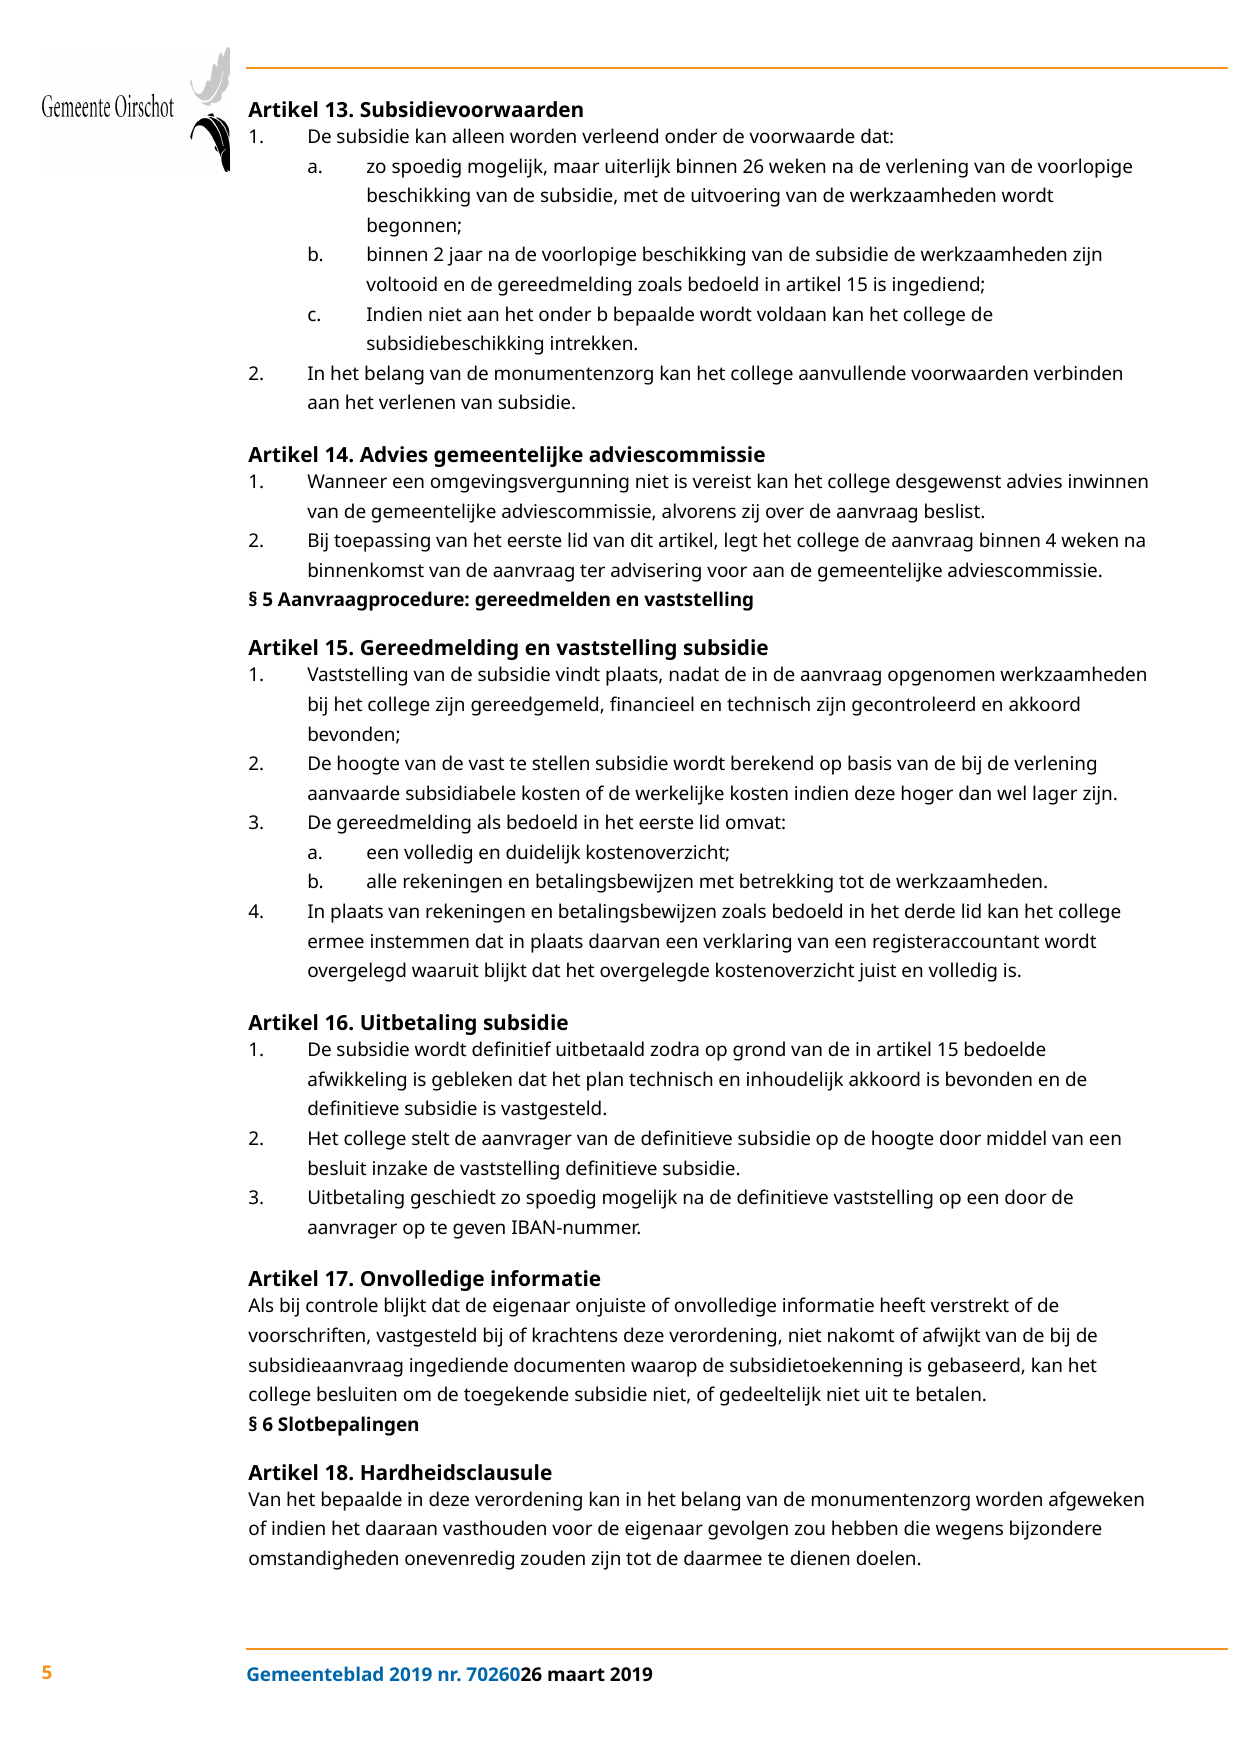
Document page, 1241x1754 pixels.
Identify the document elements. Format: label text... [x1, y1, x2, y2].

text Artikel 14. Advies gemeentelijke adviescommissie [248, 440, 1152, 468]
text Artikel 13. Subsidievoorwaarden [248, 95, 1152, 123]
list Bij toepassing van het eerste lid van dit artikel, legt het college de aanvraag binnen 4 weken na binnenkomst van de aanvraag ter advisering voor aan de gemeentelijke adviescommissie. [248, 527, 1152, 583]
list In het belang van de monumentenzorg kan het college aanvullende voorwaarden verbinden aan het verlenen van subsidie. [248, 360, 1152, 415]
list De hoogte van de vast te stellen subsidie wordt berekend op basis van de bij de verlening aanvaarde subsidiabele kosten of de werkelijke kosten indien deze hoger dan wel lager zijn. [248, 750, 1152, 806]
list Het college stelt de aanvrager van de definitieve subsidie op de hoogte door middel van een besluit inzake de vaststelling definitieve subsidie. [248, 1125, 1152, 1180]
list De gereedmelding als bedoeld in het eerste lid omvat: [248, 809, 1152, 835]
text Artikel 15. Gereedmelding en vaststelling subsidie [248, 633, 1152, 662]
list Indien niet aan het onder b bepaalde wordt voldaan kan het college de subsidiebeschikking intrekken. [307, 301, 1152, 356]
text § 5 Aanvraagprocedure: gereedmelden en vaststelling [248, 587, 1152, 612]
list Vaststelling van de subsidie vindt plaats, nadat de in de aanvraag opgenomen werkzaamheden bij het college zijn gereedgemeld, financieel en technisch zijn gecontroleerd en akkoord bevonden; [248, 662, 1152, 747]
list alle rekeningen en betalingsbewijzen met betrekking tot de werkzaamheden. [307, 869, 1152, 894]
list De subsidie wordt definitief uitbetaald zodra op grond van de in artikel 15 bedoelde afwikkeling is gebleken dat het plan technisch en inhoudelijk akkoord is bevonden en de definitieve subsidie is vastgesteld. [248, 1036, 1152, 1121]
list De subsidie kan alleen worden verleend onder de voorwaarde dat: [248, 123, 1152, 149]
list binnen 2 jaar na de voorlopige beschikking van de subsidie de werkzaamheden zijn voltooid en de gereedmelding zoals bedoeld in artikel 15 is ingediend; [307, 242, 1152, 297]
list Uitbetaling geschiedt zo spoedig mogelijk na de definitieve vaststelling op een door de aanvrager op te geven IBAN-nummer. [248, 1184, 1152, 1239]
text Artikel 18. Hardheidsclausule [248, 1458, 1152, 1486]
text § 6 Slotbepalingen [248, 1411, 1152, 1437]
list zo spoedig mogelijk, maar uiterlijk binnen 26 weken na de verlening van de voorlopige beschikking van de subsidie, met de uitvoering van de werkzaamheden wordt begonnen; [307, 153, 1152, 238]
list Wanneer een omgevingsvergunning niet is vereist kan het college desgewenst advies inwinnen van de gemeentelijke adviescommissie, alvorens zij over de aanvraag beslist. [248, 468, 1152, 524]
list een volledig en duidelijk kostenoverzicht; [307, 839, 1152, 865]
text Artikel 17. Onvolledige informatie [248, 1264, 1152, 1293]
picture [41, 47, 231, 172]
text Artikel 16. Uitbetaling subsidie [248, 1008, 1152, 1036]
text Van het bepaalde in deze verordening kan in het belang van de monumentenzorg worden afgeweken of indien het daaraan vasthouden voor de eigenaar gevolgen zou hebben die wegens bijzondere omstandigheden onevenredig zouden zijn tot de daarmee te dienen doelen. [248, 1486, 1152, 1571]
list In plaats van rekeningen en betalingsbewijzen zoals bedoeld in het derde lid kan het college ermee instemmen dat in plaats daarvan een verklaring van een registeraccountant wordt overgelegd waaruit blijkt dat het overgelegde kostenoverzicht juist en volledig is. [248, 898, 1152, 983]
text Als bij controle blijkt dat de eigenaar onjuiste of onvolledige informatie heeft verstrekt of de voorschriften, vastgesteld bij of krachtens deze verordening, niet nakomt of afwijkt van de bij de subsidieaanvraag ingediende documenten waarop de subsidietoekenning is gebaseerd, kan het college besluiten om de toegekende subsidie niet, of gedeeltelijk niet uit te betalen. [248, 1293, 1152, 1407]
